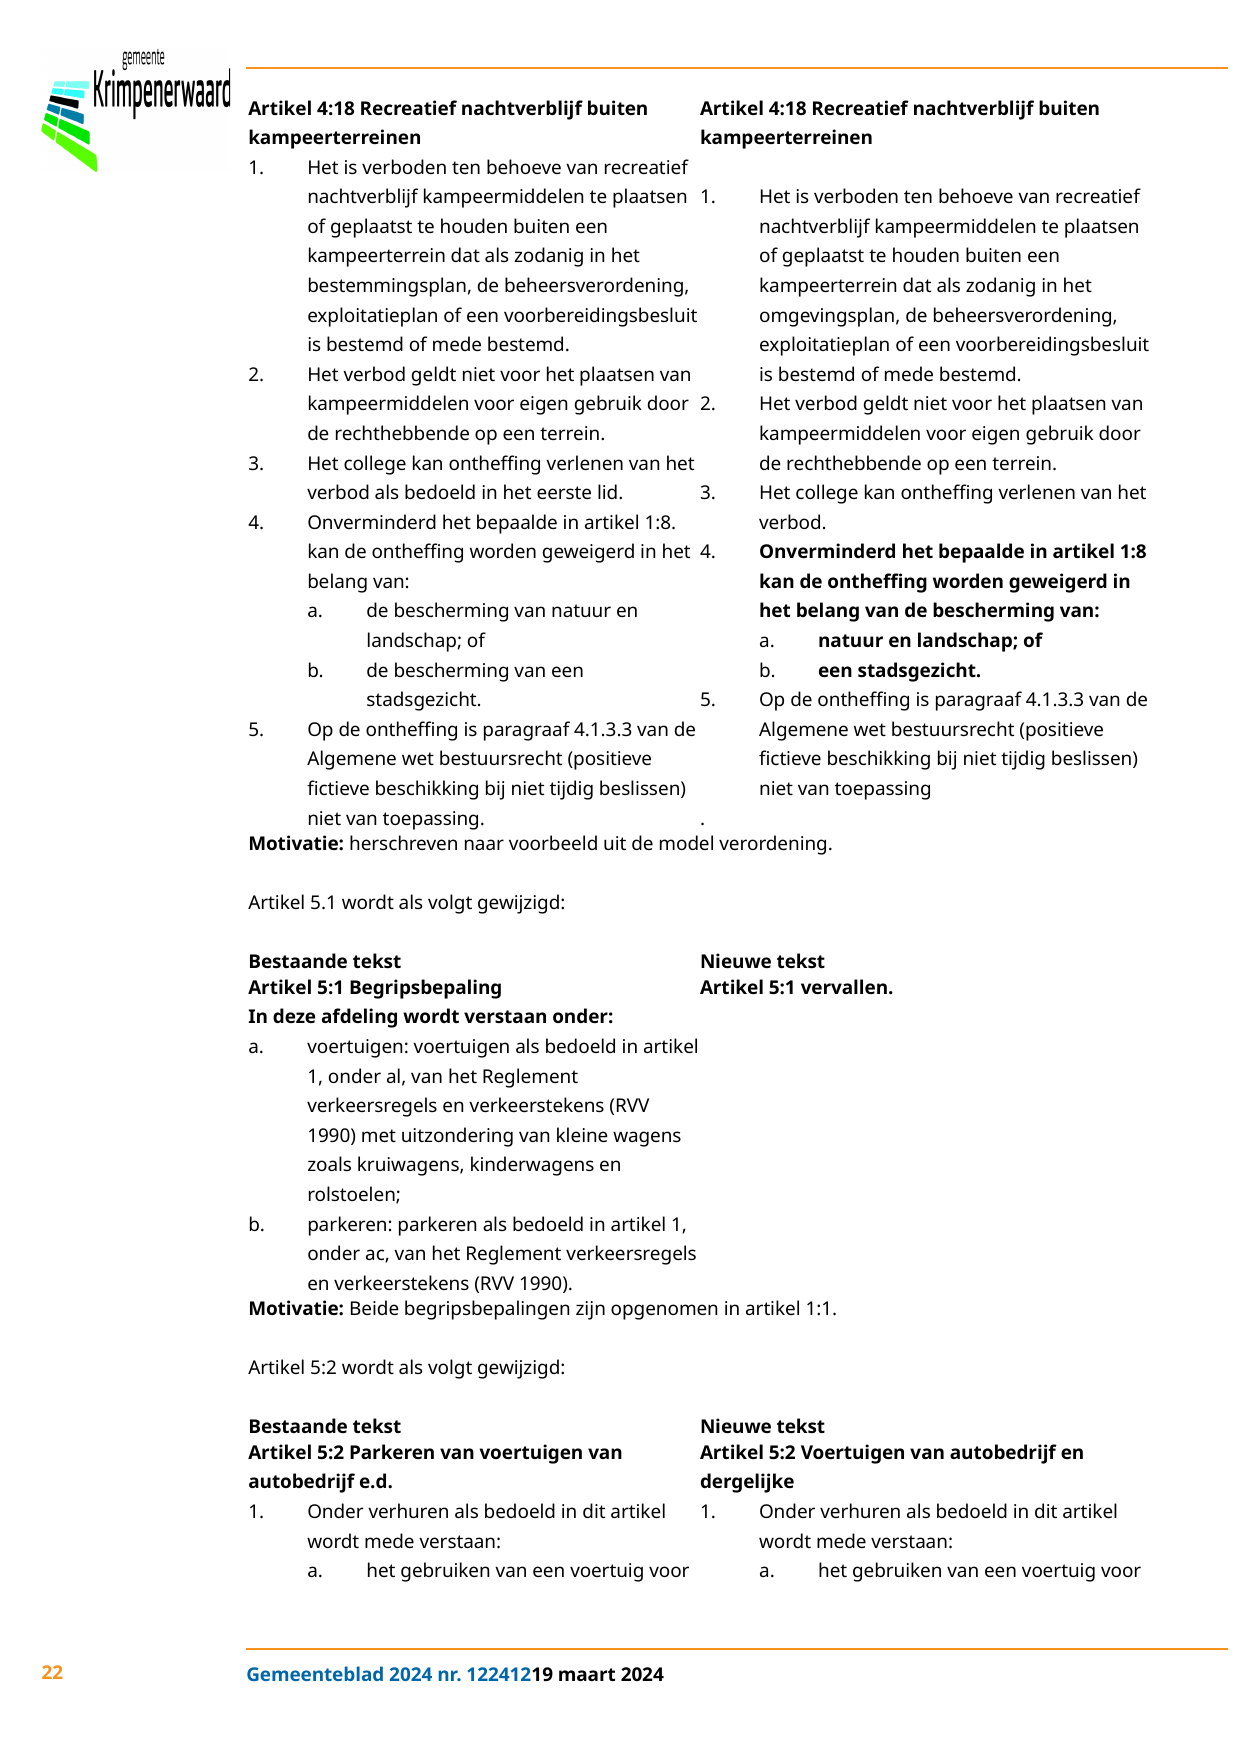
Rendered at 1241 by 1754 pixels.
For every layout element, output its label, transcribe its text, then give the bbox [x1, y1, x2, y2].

table_header Nieuwe tekst [700, 948, 1152, 974]
table_cell Motivatie: Beide begripsbepalingen zijn opgenomen in artikel 1:1. [248, 1296, 1152, 1321]
table_cell Artikel 5:2 Voertuigen van autobedrijf en dergelijke Onder verhuren als bedoeld in dit artikel wordt mede verstaan: het gebruiken van een voertuig voor [700, 1439, 1152, 1583]
text Artikel 5:2 wordt als volgt gewijzigd: [248, 1354, 1152, 1380]
table_cell Artikel 5:2 Parkeren van voertuigen van autobedrijf e.d. Onder verhuren als bedoeld in dit artikel wordt mede verstaan: het gebruiken van een voertuig voor [248, 1439, 700, 1583]
text Artikel 5.1 wordt als volgt gewijzigd: [248, 889, 1152, 915]
table_header Nieuwe tekst [700, 1414, 1152, 1439]
table_header Bestaande tekst [248, 948, 700, 974]
table_header Bestaande tekst [248, 1414, 700, 1439]
table_cell Artikel 4:18 Recreatief nachtverblijf buiten kampeerterreinen Het is verboden ten behoeve van recreatief nachtverblijf kampeermiddelen te plaatsen of geplaatst te houden buiten een kampeerterrein dat als zodanig in het bestemmingsplan, de beheersverordening, exploitatieplan of een voorbereidingsbesluit is bestemd of mede bestemd. Het verbod geldt niet voor het plaatsen van kampeermiddelen voor eigen gebruik door de rechthebbende op een terrein. Het college kan ontheffing verlenen van het verbod als bedoeld in het eerste lid. Onverminderd het bepaalde in artikel 1:8. kan de ontheffing worden geweigerd in het belang van: de bescherming van natuur en landschap; of de bescherming van een stadsgezicht. Op de ontheffing is paragraaf 4.1.3.3 van de Algemene wet bestuursrecht (positieve fictieve beschikking bij niet tijdig beslissen) niet van toepassing. [248, 95, 700, 831]
picture [41, 47, 231, 172]
table_cell Artikel 4:18 Recreatief nachtverblijf buiten kampeerterreinen Het is verboden ten behoeve van recreatief nachtverblijf kampeermiddelen te plaatsen of geplaatst te houden buiten een kampeerterrein dat als zodanig in het omgevingsplan, de beheersverordening, exploitatieplan of een voorbereidingsbesluit is bestemd of mede bestemd. Het verbod geldt niet voor het plaatsen van kampeermiddelen voor eigen gebruik door de rechthebbende op een terrein. Het college kan ontheffing verlenen van het verbod. Onverminderd het bepaalde in artikel 1:8 kan de ontheffing worden geweigerd in het belang van de bescherming van: natuur en landschap; of een stadsgezicht. Op de ontheffing is paragraaf 4.1.3.3 van de Algemene wet bestuursrecht (positieve fictieve beschikking bij niet tijdig beslissen) niet van toepassing . [700, 95, 1152, 831]
table_cell Artikel 5:1 Begripsbepaling In deze afdeling wordt verstaan onder: voertuigen: voertuigen als bedoeld in artikel 1, onder al, van het Reglement verkeersregels en verkeerstekens (RVV 1990) met uitzondering van kleine wagens zoals kruiwagens, kinderwagens en rolstoelen; parkeren: parkeren als bedoeld in artikel 1, onder ac, van het Reglement verkeersregels en verkeerstekens (RVV 1990). [248, 974, 700, 1296]
table_cell Motivatie: herschreven naar voorbeeld uit de model verordening. [248, 831, 1152, 856]
table_cell Artikel 5:1 vervallen. [700, 974, 1152, 1296]
